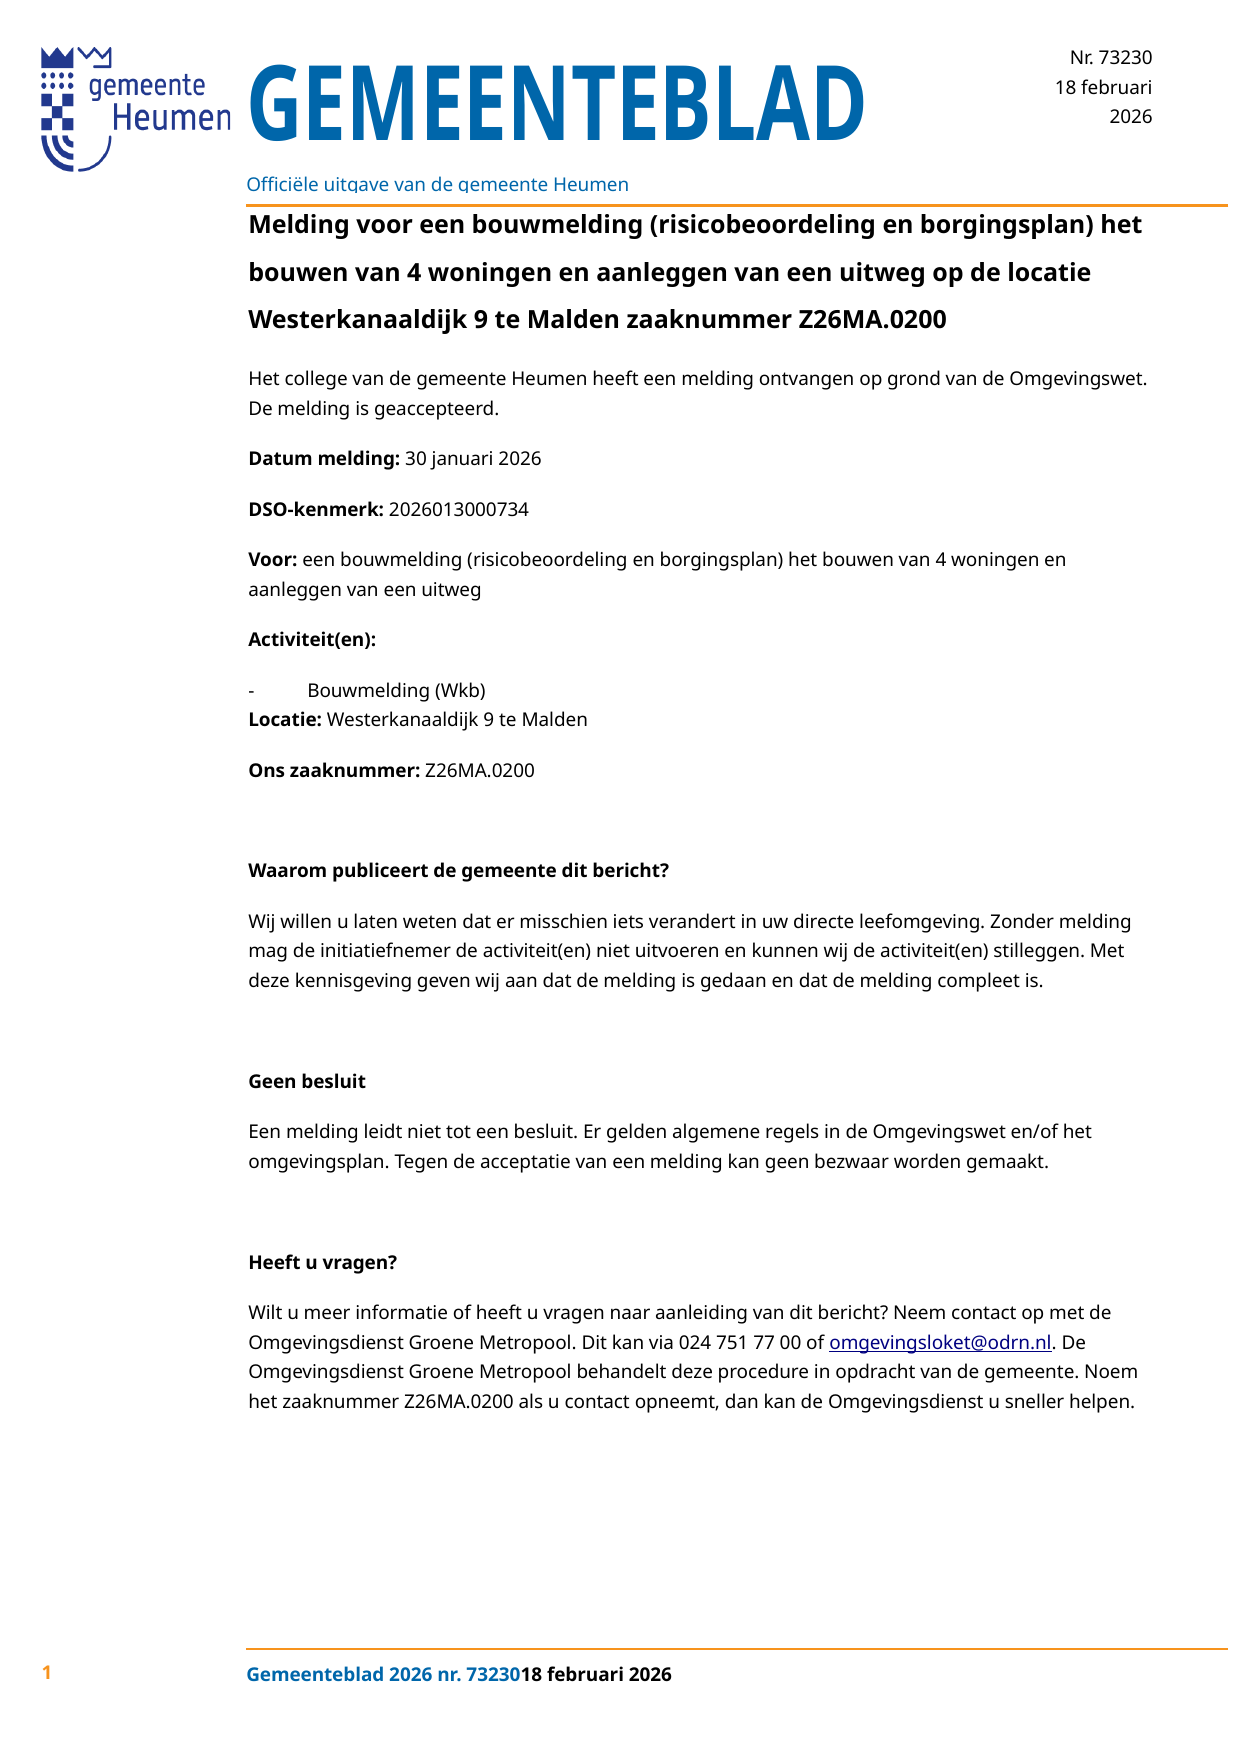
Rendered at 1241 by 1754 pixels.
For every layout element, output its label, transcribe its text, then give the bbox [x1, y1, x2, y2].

list Bouwmelding (Wkb) [248, 677, 1152, 702]
text DSO-kenmerk: 2026013000734 [248, 496, 1152, 522]
text Voor: een bouwmelding (risicobeoordeling en borgingsplan) het bouwen van 4 woningen en aanleggen van een uitweg [248, 546, 1152, 602]
text Geen besluit [248, 1068, 1152, 1094]
text Datum melding: 30 januari 2026 [248, 446, 1152, 471]
text Locatie: Westerkanaaldijk 9 te Malden [248, 706, 1152, 732]
text Wij willen u laten weten dat er misschien iets verandert in uw directe leefomgeving. Zonder melding mag de initiatiefnemer de activiteit(en) niet uitvoeren en kunnen wij de activiteit(en) stilleggen. Met deze kennisgeving geven wij aan dat de melding is gedaan en dat de melding compleet is. [248, 908, 1152, 993]
text Het college van de gemeente Heumen heeft een melding ontvangen op grond van de Omgevingswet. De melding is geaccepteerd. [248, 366, 1152, 421]
text Een melding leidt niet tot een besluit. Er gelden algemene regels in de Omgevingswet en/of het omgevingsplan. Tegen de acceptatie van een melding kan geen bezwaar worden gemaakt. [248, 1118, 1152, 1174]
picture [41, 47, 231, 172]
text Activiteit(en): [248, 626, 1152, 652]
text Wilt u meer informatie of heeft u vragen naar aanleiding van dit bericht? Neem contact op met de Omgevingsdienst Groene Metropool. Dit kan via 024 751 77 00 of omgevingsloket@odrn.nl. De Omgevingsdienst Groene Metropool behandelt deze procedure in opdracht van de gemeente. Noem het zaaknummer Z26MA.0200 als u contact opneemt, dan kan de Omgevingsdienst u sneller helpen. [248, 1299, 1152, 1414]
text Melding voor een bouwmelding (risicobeoordeling en borgingsplan) het bouwen van 4 woningen en aanleggen van een uitweg op de locatie Westerkanaaldijk 9 te Malden zaaknummer Z26MA.0200 [248, 207, 1152, 336]
text Ons zaaknummer: Z26MA.0200 [248, 757, 1152, 782]
text Waarom publiceert de gemeente dit bericht? [248, 858, 1152, 883]
text Heeft u vragen? [248, 1249, 1152, 1274]
